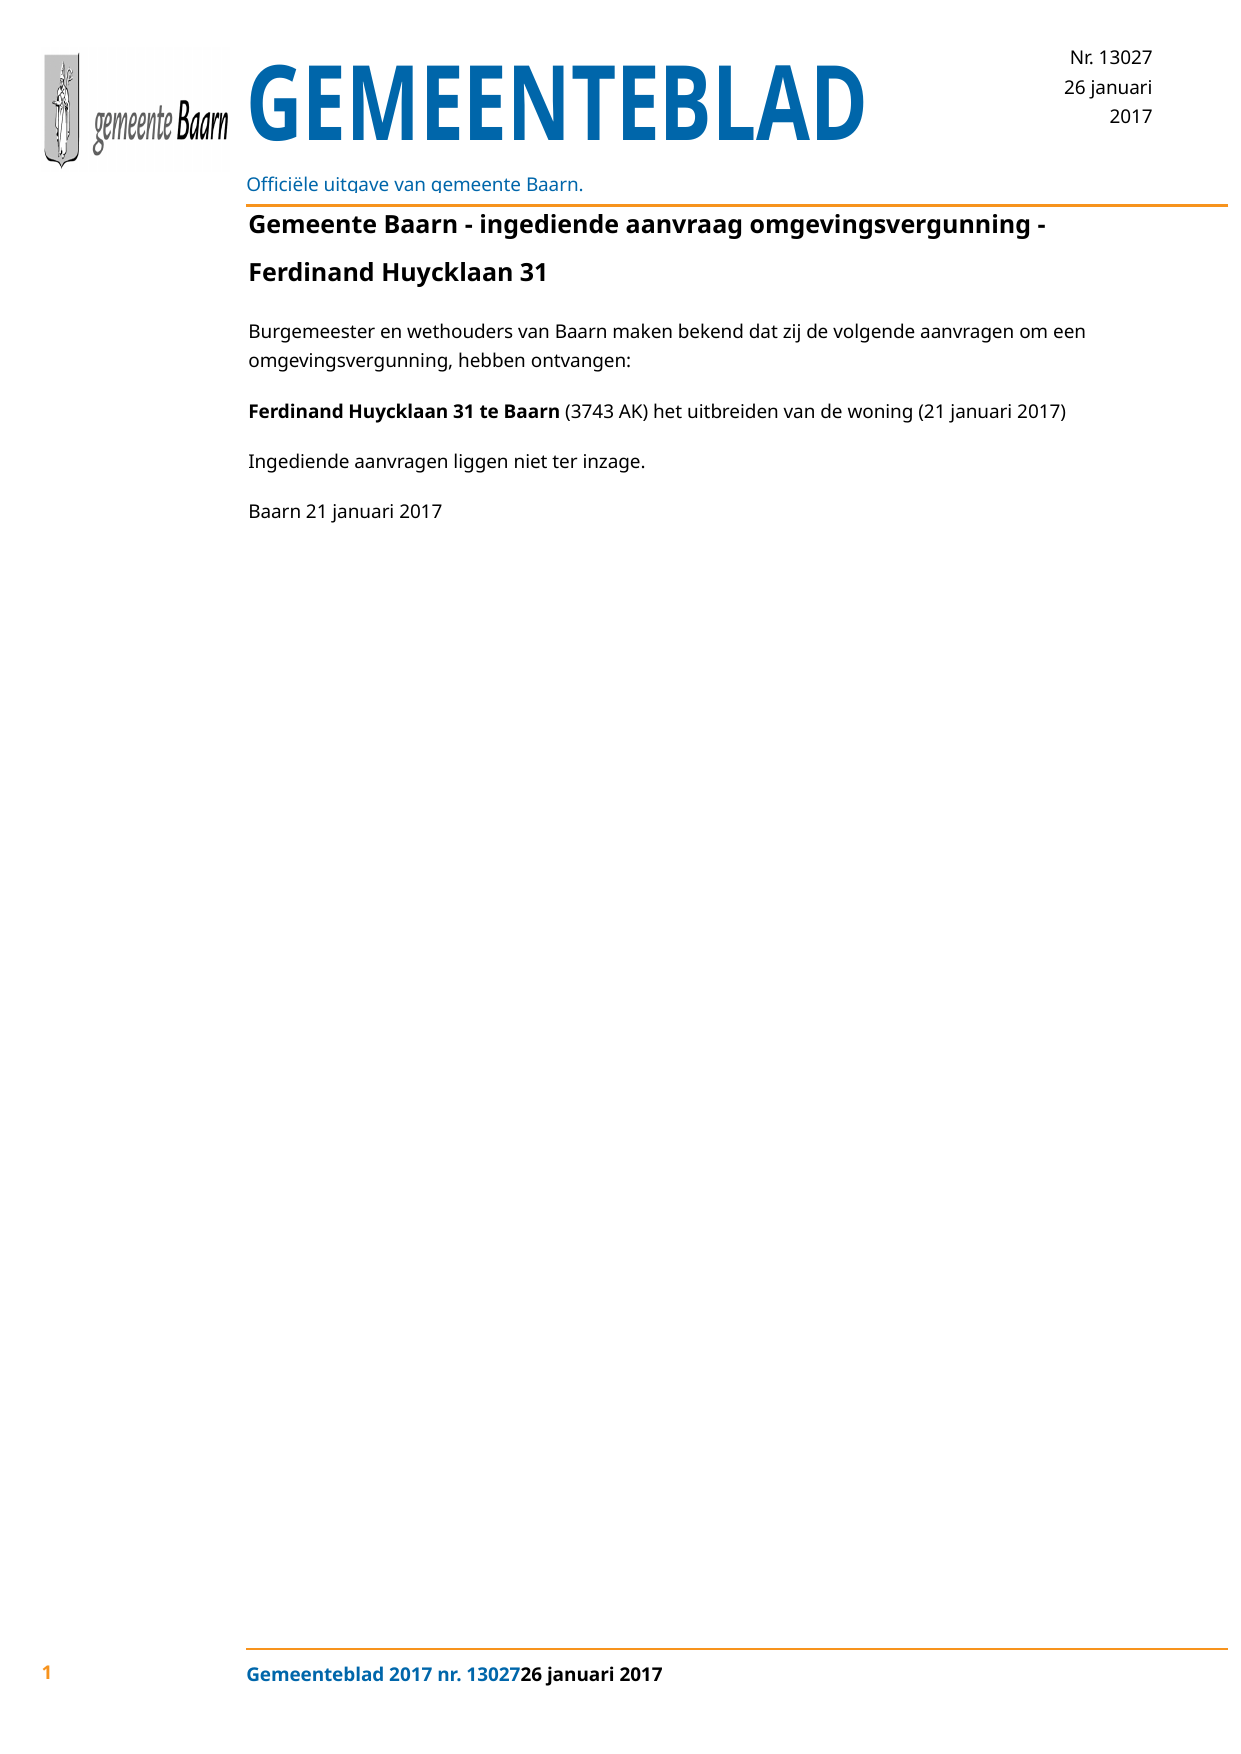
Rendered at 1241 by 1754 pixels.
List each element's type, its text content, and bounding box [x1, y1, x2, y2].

text Ingediende aanvragen liggen niet ter inzage. [248, 448, 1152, 474]
text Burgemeester en wethouders van Baarn maken bekend dat zij de volgende aanvragen om een omgevingsvergunning, hebben ontvangen: [248, 318, 1152, 373]
picture [41, 47, 231, 172]
text Gemeente Baarn - ingediende aanvraag omgevingsvergunning - Ferdinand Huycklaan 31 [248, 207, 1152, 288]
text Ferdinand Huycklaan 31 te Baarn (3743 AK) het uitbreiden van de woning (21 januari 2017) [248, 398, 1152, 424]
text Baarn 21 januari 2017 [248, 499, 1152, 524]
